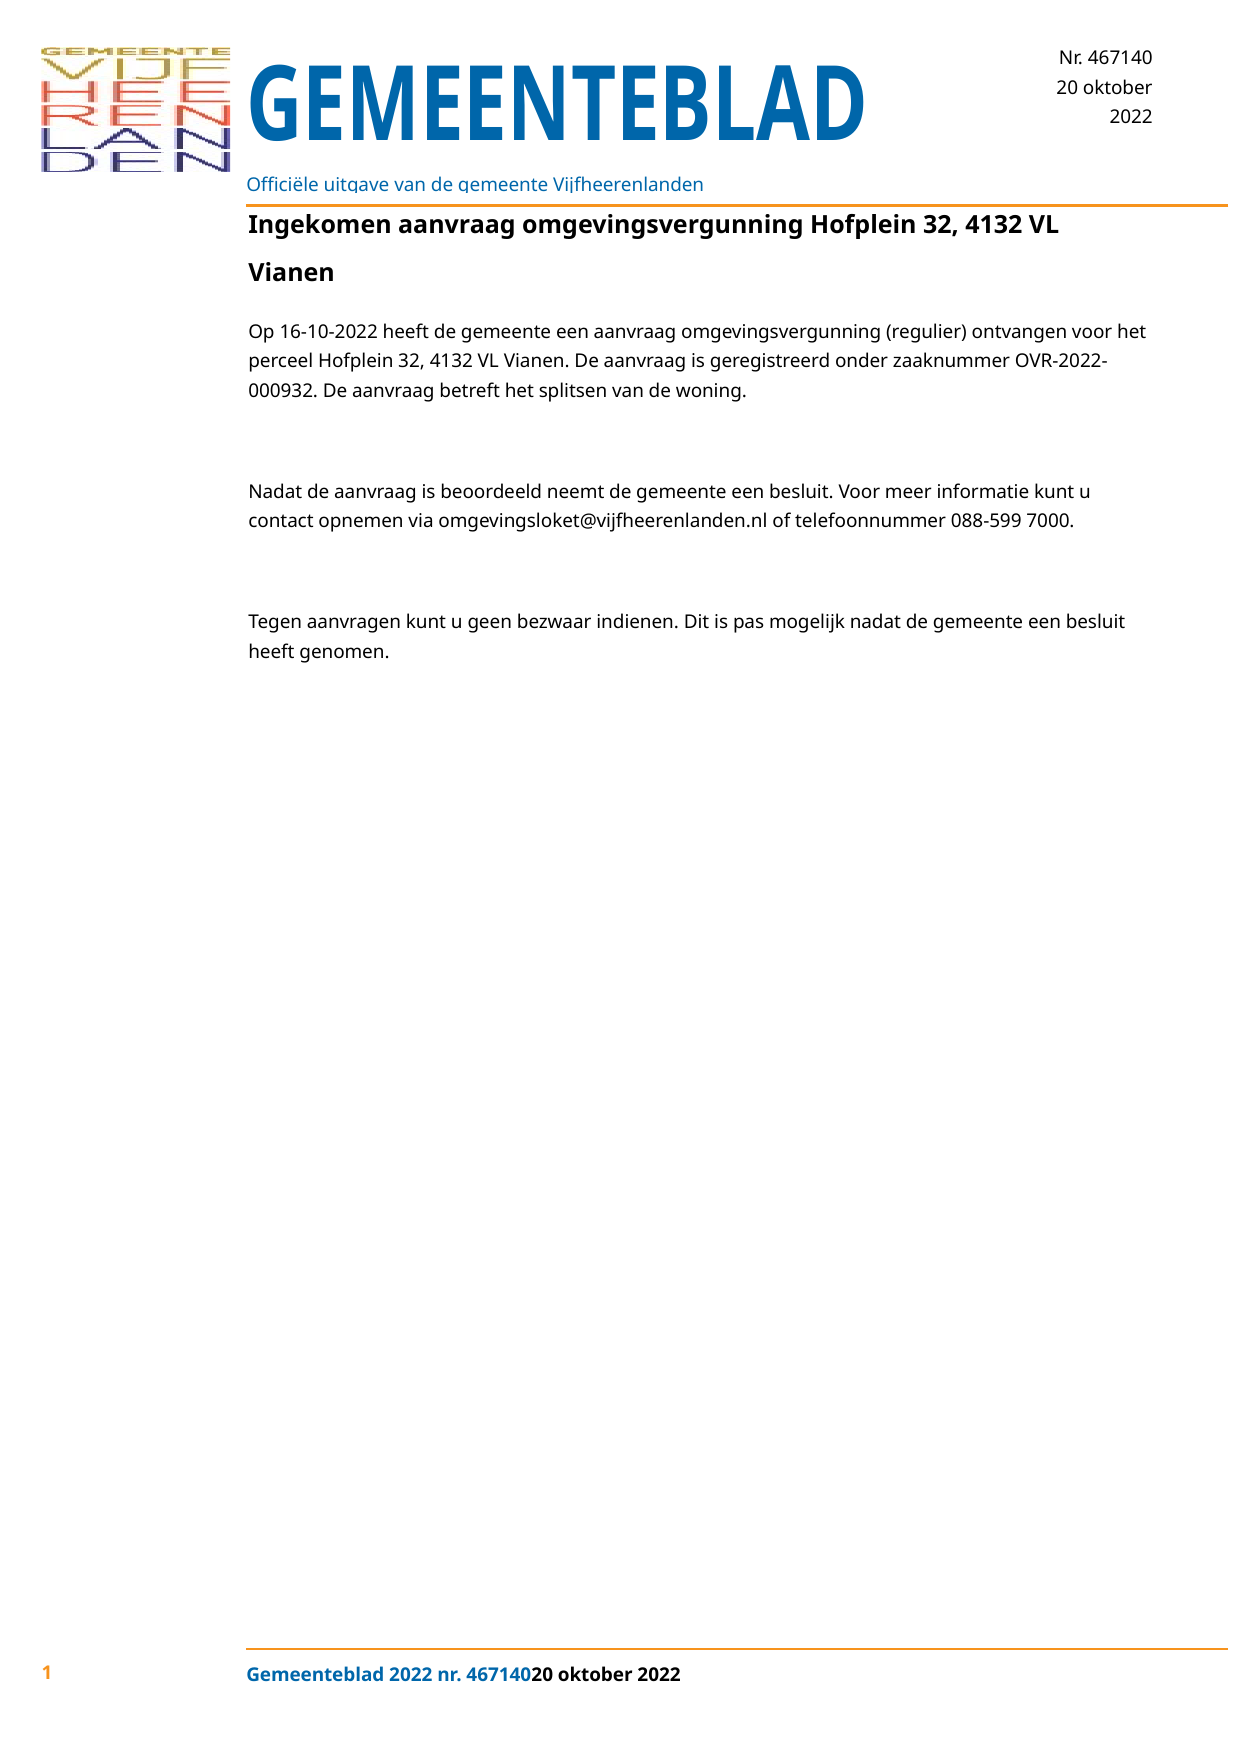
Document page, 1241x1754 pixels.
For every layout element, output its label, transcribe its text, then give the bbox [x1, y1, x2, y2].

text Ingekomen aanvraag omgevingsvergunning Hofplein 32, 4132 VL Vianen [248, 207, 1152, 288]
text Op 16-10-2022 heeft de gemeente een aanvraag omgevingsvergunning (regulier) ontvangen voor het perceel Hofplein 32, 4132 VL Vianen. De aanvraag is geregistreerd onder zaaknummer OVR-2022-000932. De aanvraag betreft het splitsen van de woning. [248, 318, 1152, 403]
picture [41, 47, 231, 172]
text Tegen aanvragen kunt u geen bezwaar indienen. Dit is pas mogelijk nadat de gemeente een besluit heeft genomen. [248, 608, 1152, 664]
text Nadat de aanvraag is beoordeeld neemt de gemeente een besluit. Voor meer informatie kunt u contact opnemen via omgevingsloket@vijfheerenlanden.nl of telefoonnummer 088-599 7000. [248, 478, 1152, 533]
